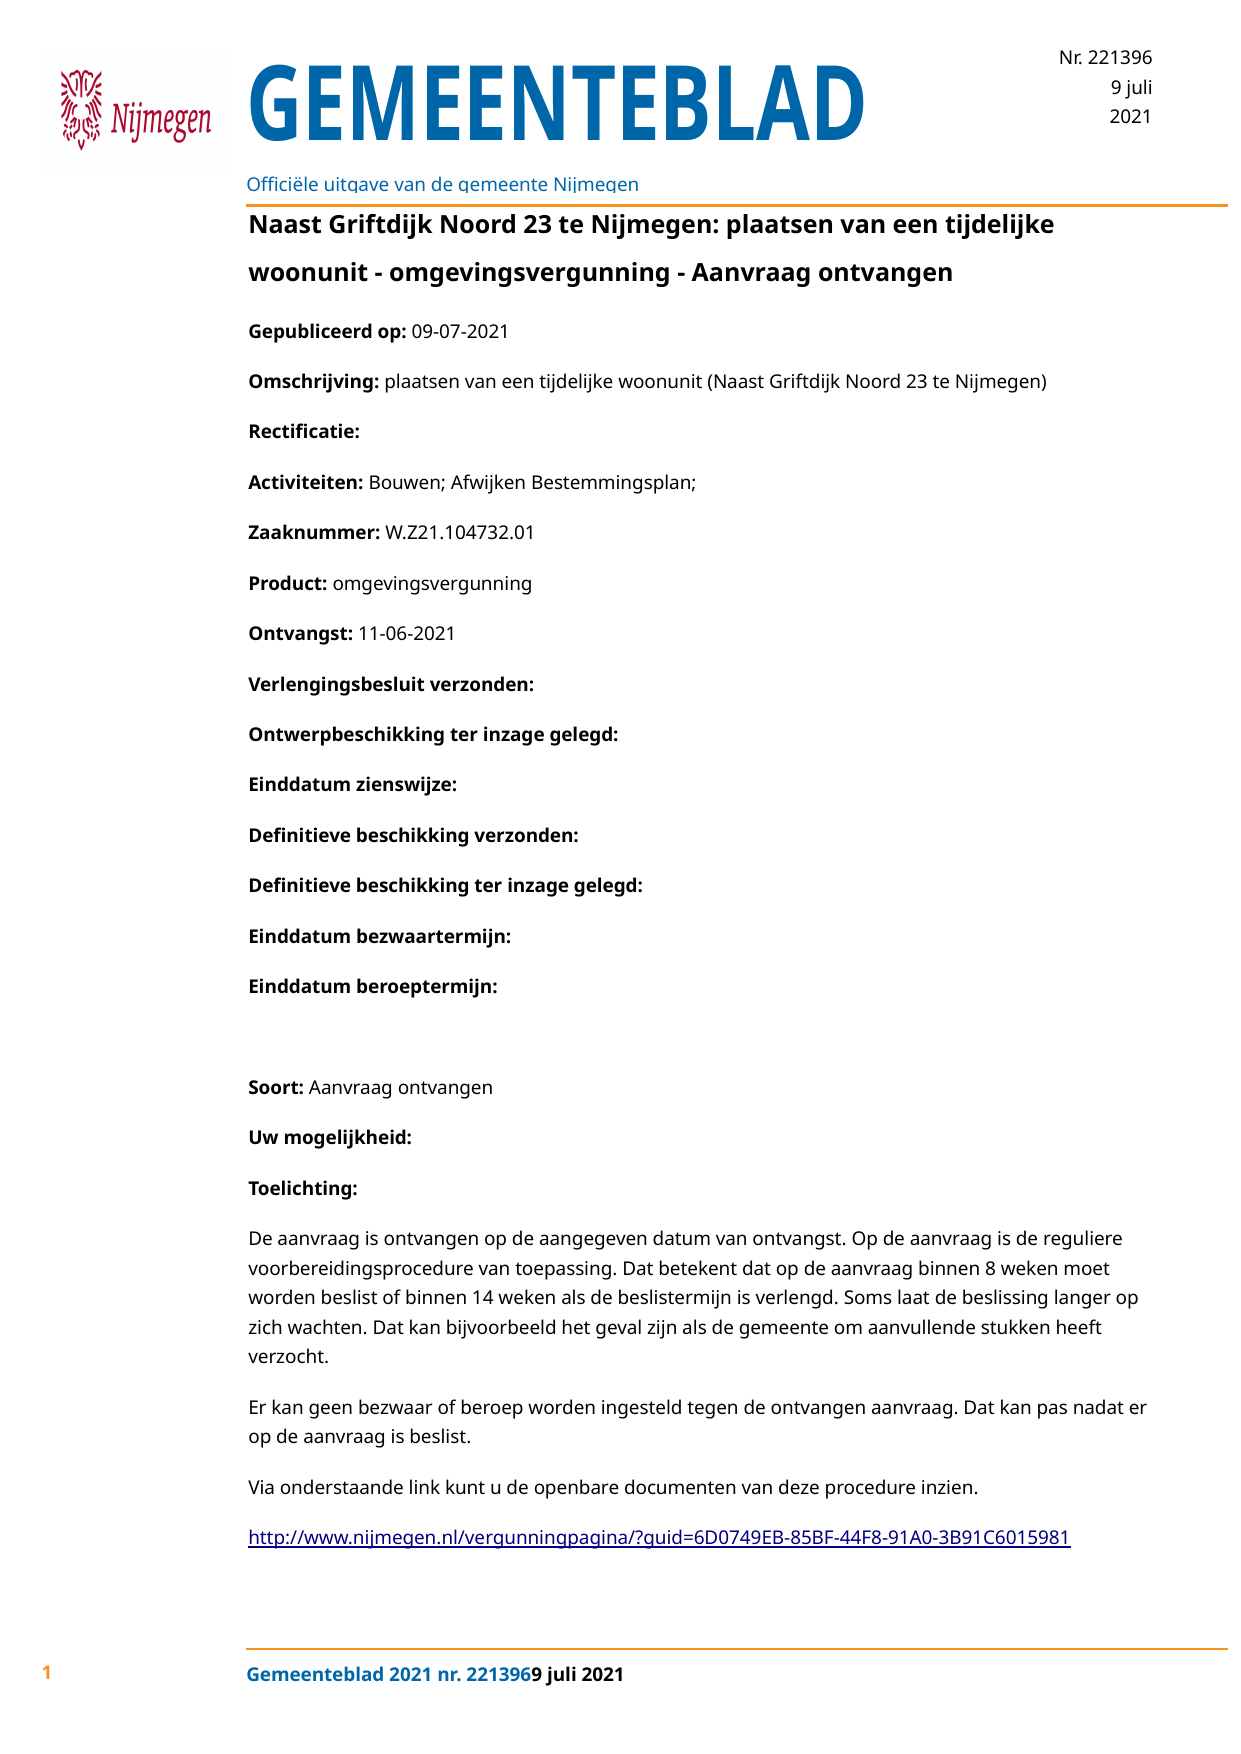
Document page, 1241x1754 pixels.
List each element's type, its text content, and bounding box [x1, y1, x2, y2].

text Via onderstaande link kunt u de openbare documenten van deze procedure inzien. [248, 1474, 1152, 1500]
text Omschrijving: plaatsen van een tijdelijke woonunit (Naast Griftdijk Noord 23 te Nijmegen) [248, 368, 1152, 394]
text Verlengingsbesluit verzonden: [248, 671, 1152, 697]
text Definitieve beschikking verzonden: [248, 822, 1152, 848]
text Uw mogelijkheid: [248, 1124, 1152, 1150]
text De aanvraag is ontvangen op de aangegeven datum van ontvangst. Op de aanvraag is de reguliere voorbereidingsprocedure van toepassing. Dat betekent dat op de aanvraag binnen 8 weken moet worden beslist of binnen 14 weken als de beslistermijn is verlengd. Soms laat de beslissing langer op zich wachten. Dat kan bijvoorbeeld het geval zijn als de gemeente om aanvullende stukken heeft verzocht. [248, 1225, 1152, 1369]
text Einddatum zienswijze: [248, 772, 1152, 797]
text Gepubliceerd op: 09-07-2021 [248, 318, 1152, 344]
text Definitieve beschikking ter inzage gelegd: [248, 872, 1152, 898]
text Activiteiten: Bouwen; Afwijken Bestemmingsplan; [248, 469, 1152, 495]
text Product: omgevingsvergunning [248, 570, 1152, 596]
text Soort: Aanvraag ontvangen [248, 1074, 1152, 1100]
text http://www.nijmegen.nl/vergunningpagina/?guid=6D0749EB-85BF-44F8-91A0-3B91C6015981 [248, 1524, 1152, 1550]
text Einddatum beroeptermijn: [248, 973, 1152, 999]
text Zaaknummer: W.Z21.104732.01 [248, 519, 1152, 545]
text Er kan geen bezwaar of beroep worden ingesteld tegen de ontvangen aanvraag. Dat kan pas nadat er op de aanvraag is beslist. [248, 1394, 1152, 1449]
text Rectificatie: [248, 419, 1152, 444]
text Naast Griftdijk Noord 23 te Nijmegen: plaatsen van een tijdelijke woonunit - omgevingsvergunning - Aanvraag ontvangen [248, 207, 1152, 288]
text Ontvangst: 11-06-2021 [248, 620, 1152, 646]
picture [41, 47, 231, 172]
text Ontwerpbeschikking ter inzage gelegd: [248, 721, 1152, 747]
text Einddatum bezwaartermijn: [248, 923, 1152, 949]
text Toelichting: [248, 1175, 1152, 1201]
